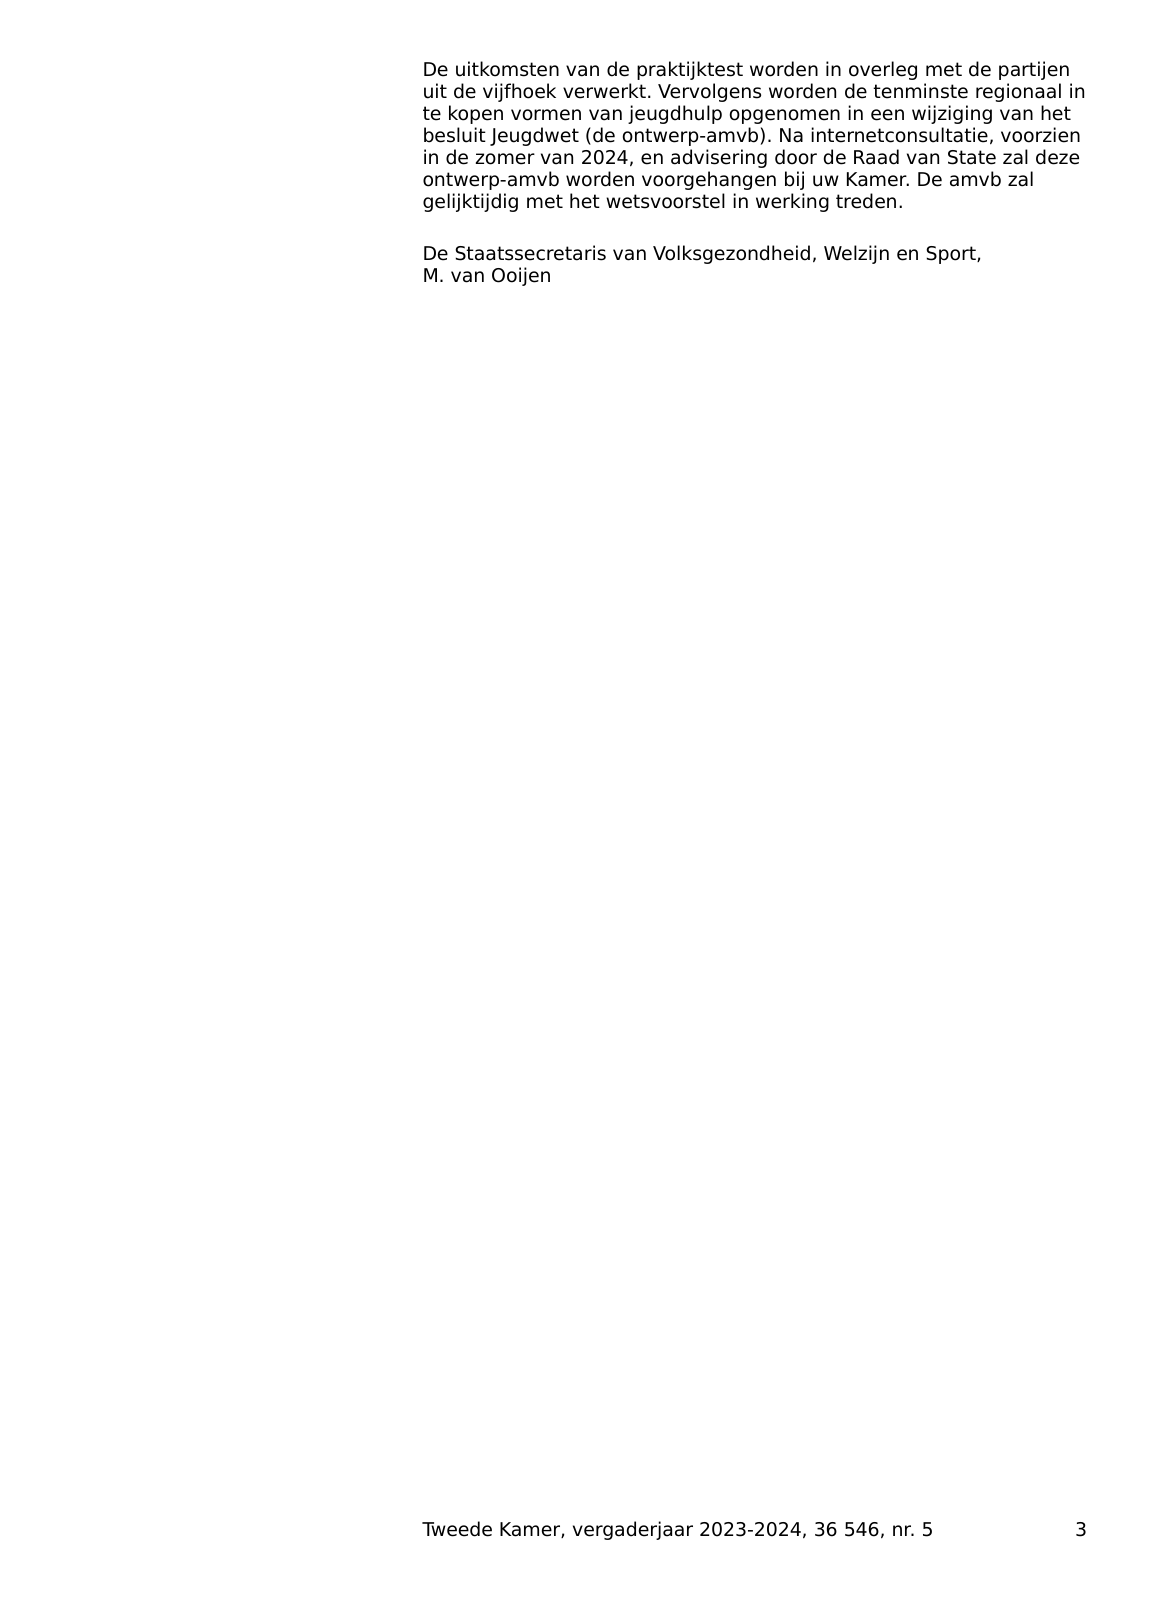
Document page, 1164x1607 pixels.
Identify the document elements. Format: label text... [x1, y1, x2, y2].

text De uitkomsten van de praktijktest worden in overleg met de partijen uit de vijfhoek verwerkt. Vervolgens worden de tenminste regionaal in te kopen vormen van jeugdhulp opgenomen in een wijziging van het besluit Jeugdwet (de ontwerp-amvb). Na internetconsultatie, voorzien in de zomer van 2024, en advisering door de Raad van State zal deze ontwerp-amvb worden voorgehangen bij uw Kamer. De amvb zal gelijktijdig met het wetsvoorstel in werking treden. [422, 59, 1087, 213]
text De Staatssecretaris van Volksgezondheid, Welzijn en Sport, M. van Ooijen [422, 243, 1087, 287]
